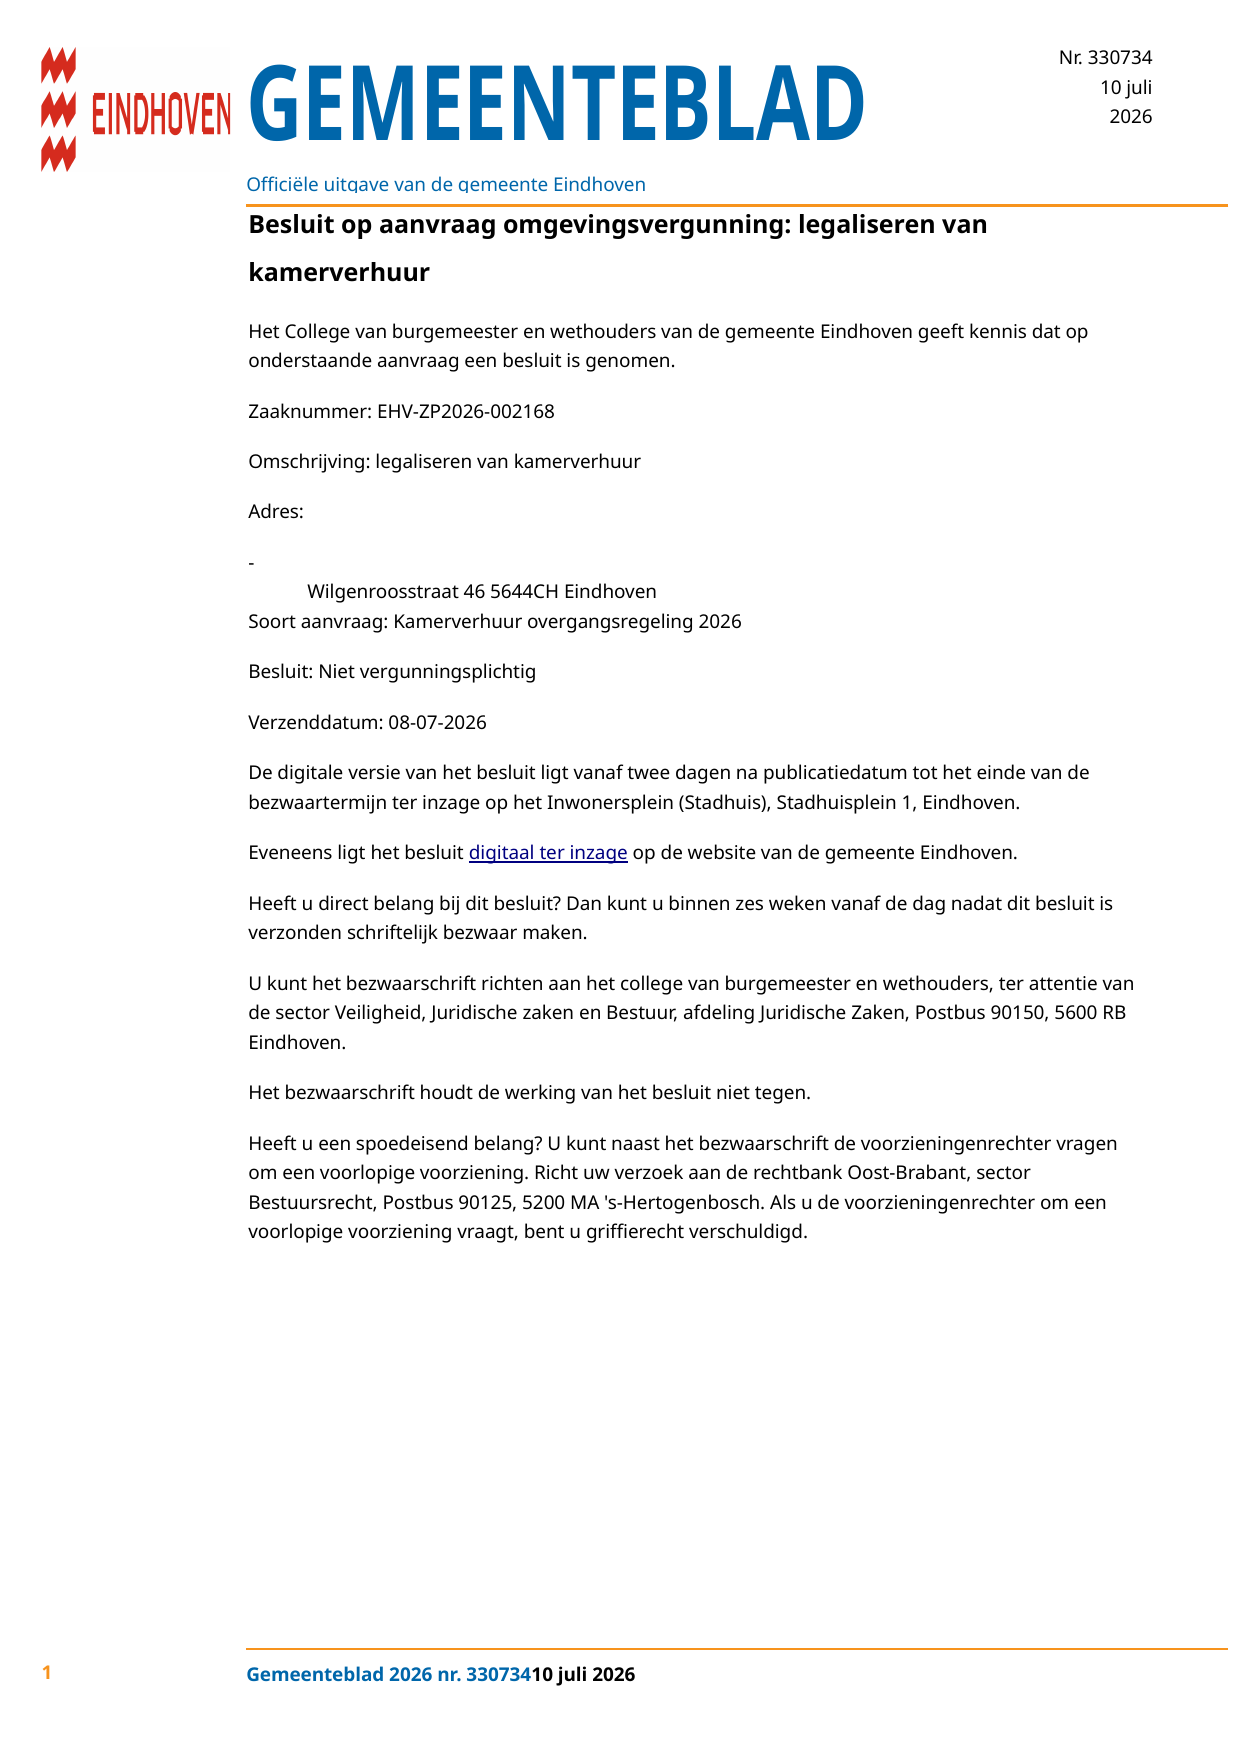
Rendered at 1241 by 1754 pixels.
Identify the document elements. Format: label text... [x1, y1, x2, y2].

text Adres: [248, 499, 1152, 524]
text Het College van burgemeester en wethouders van de gemeente Eindhoven geeft kennis dat op onderstaande aanvraag een besluit is genomen. [248, 318, 1152, 373]
picture [41, 47, 231, 172]
text Eveneens ligt het besluit digitaal ter inzage op de website van de gemeente Eindhoven. [248, 839, 1152, 865]
list Wilgenroosstraat 46 5644CH Eindhoven [248, 579, 1152, 604]
text Omschrijving: legaliseren van kamerverhuur [248, 448, 1152, 474]
text Verzenddatum: 08-07-2026 [248, 709, 1152, 735]
text Heeft u een spoedeisend belang? U kunt naast het bezwaarschrift de voorzieningenrechter vragen om een voorlopige voorziening. Richt uw verzoek aan de rechtbank Oost-Brabant, sector Bestuursrecht, Postbus 90125, 5200 MA 's-Hertogenbosch. Als u de voorzieningenrechter om een voorlopige voorziening vraagt, bent u griffierecht verschuldigd. [248, 1130, 1152, 1244]
text Zaaknummer: EHV-ZP2026-002168 [248, 398, 1152, 424]
text Soort aanvraag: Kamerverhuur overgangsregeling 2026 [248, 608, 1152, 634]
text Heeft u direct belang bij dit besluit? Dan kunt u binnen zes weken vanaf de dag nadat dit besluit is verzonden schriftelijk bezwaar maken. [248, 890, 1152, 945]
text Besluit op aanvraag omgevingsvergunning: legaliseren van kamerverhuur [248, 207, 1152, 288]
text De digitale versie van het besluit ligt vanaf twee dagen na publicatiedatum tot het einde van de bezwaartermijn ter inzage op het Inwonersplein (Stadhuis), Stadhuisplein 1, Eindhoven. [248, 759, 1152, 815]
text U kunt het bezwaarschrift richten aan het college van burgemeester en wethouders, ter attentie van de sector Veiligheid, Juridische zaken en Bestuur, afdeling Juridische Zaken, Postbus 90150, 5600 RB Eindhoven. [248, 970, 1152, 1055]
text Besluit: Niet vergunningsplichtig [248, 659, 1152, 684]
text Het bezwaarschrift houdt de werking van het besluit niet tegen. [248, 1079, 1152, 1105]
